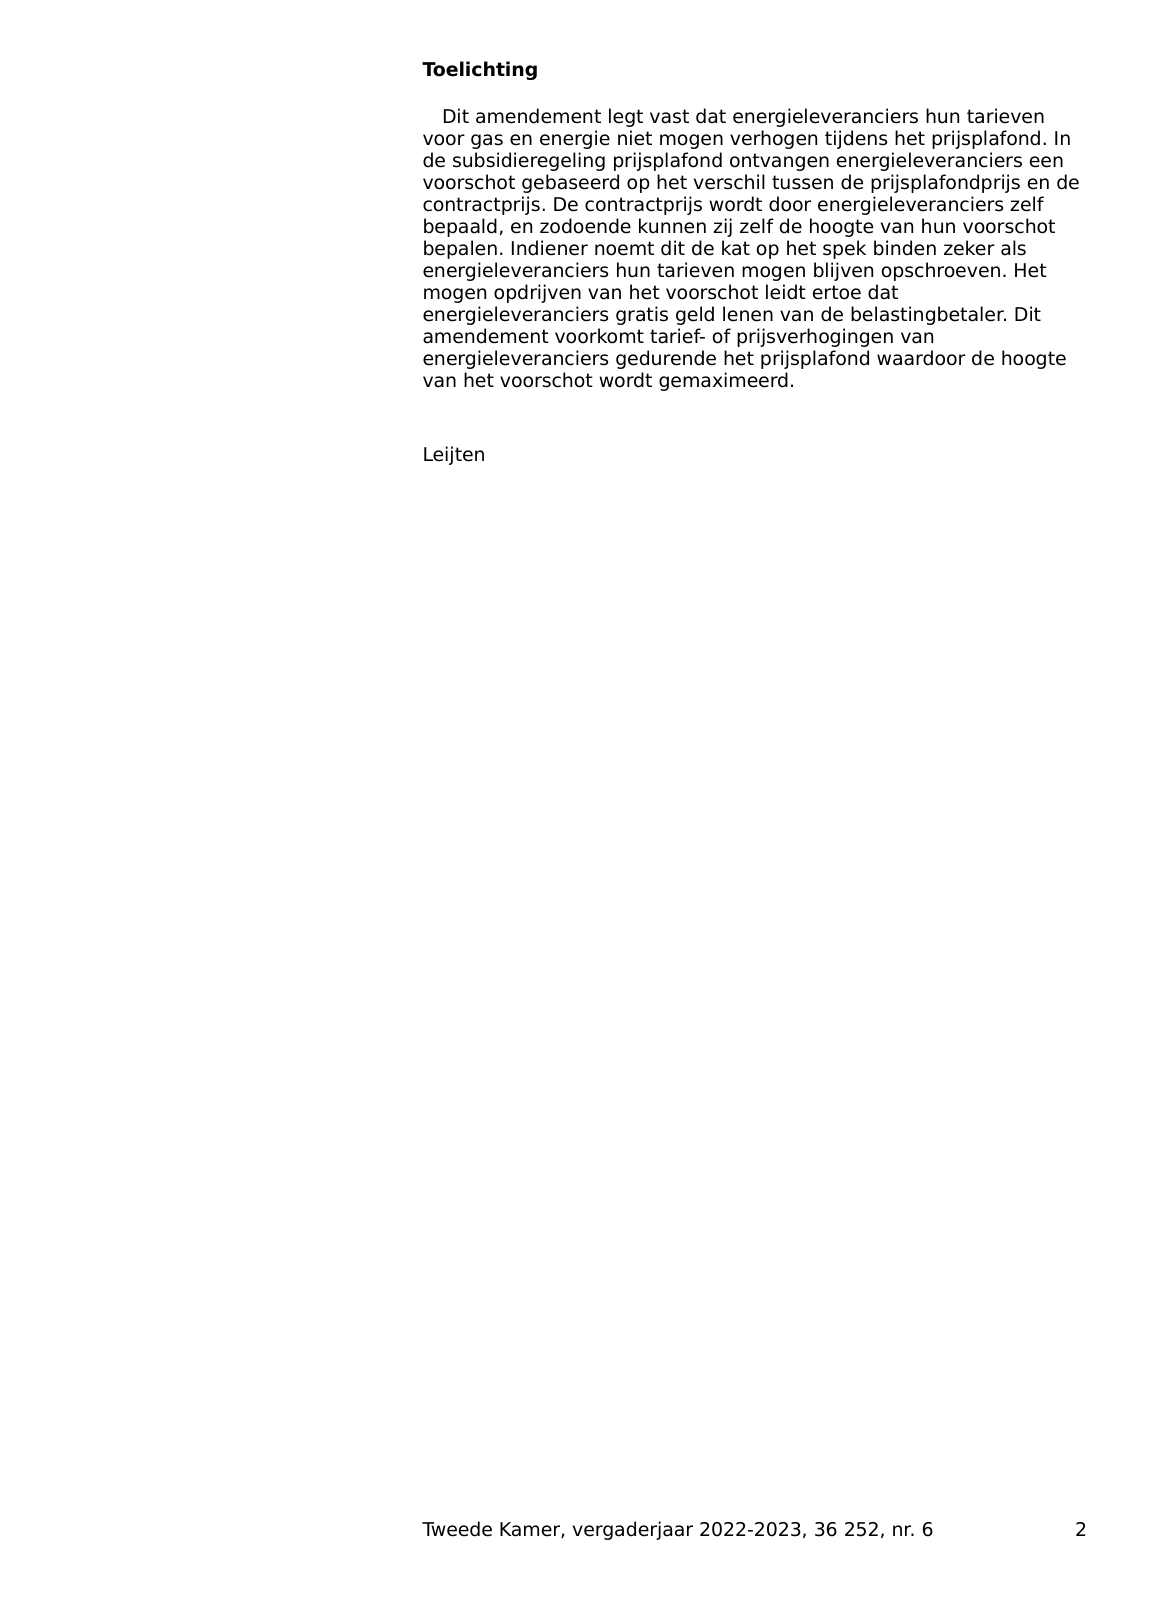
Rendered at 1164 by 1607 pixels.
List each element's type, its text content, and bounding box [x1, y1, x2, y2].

subtitle Toelichting [422, 59, 1087, 81]
text Leijten [422, 422, 1087, 466]
text Dit amendement legt vast dat energieleveranciers hun tarieven voor gas en energie niet mogen verhogen tijdens het prijsplafond. In de subsidieregeling prijsplafond ontvangen energieleveranciers een voorschot gebaseerd op het verschil tussen de prijsplafondprijs en de contractprijs. De contractprijs wordt door energieleveranciers zelf bepaald, en zodoende kunnen zij zelf de hoogte van hun voorschot bepalen. Indiener noemt dit de kat op het spek binden zeker als energieleveranciers hun tarieven mogen blijven opschroeven. Het mogen opdrijven van het voorschot leidt ertoe dat energieleveranciers gratis geld lenen van de belastingbetaler. Dit amendement voorkomt tarief- of prijsverhogingen van energieleveranciers gedurende het prijsplafond waardoor de hoogte van het voorschot wordt gemaximeerd. [422, 106, 1087, 392]
